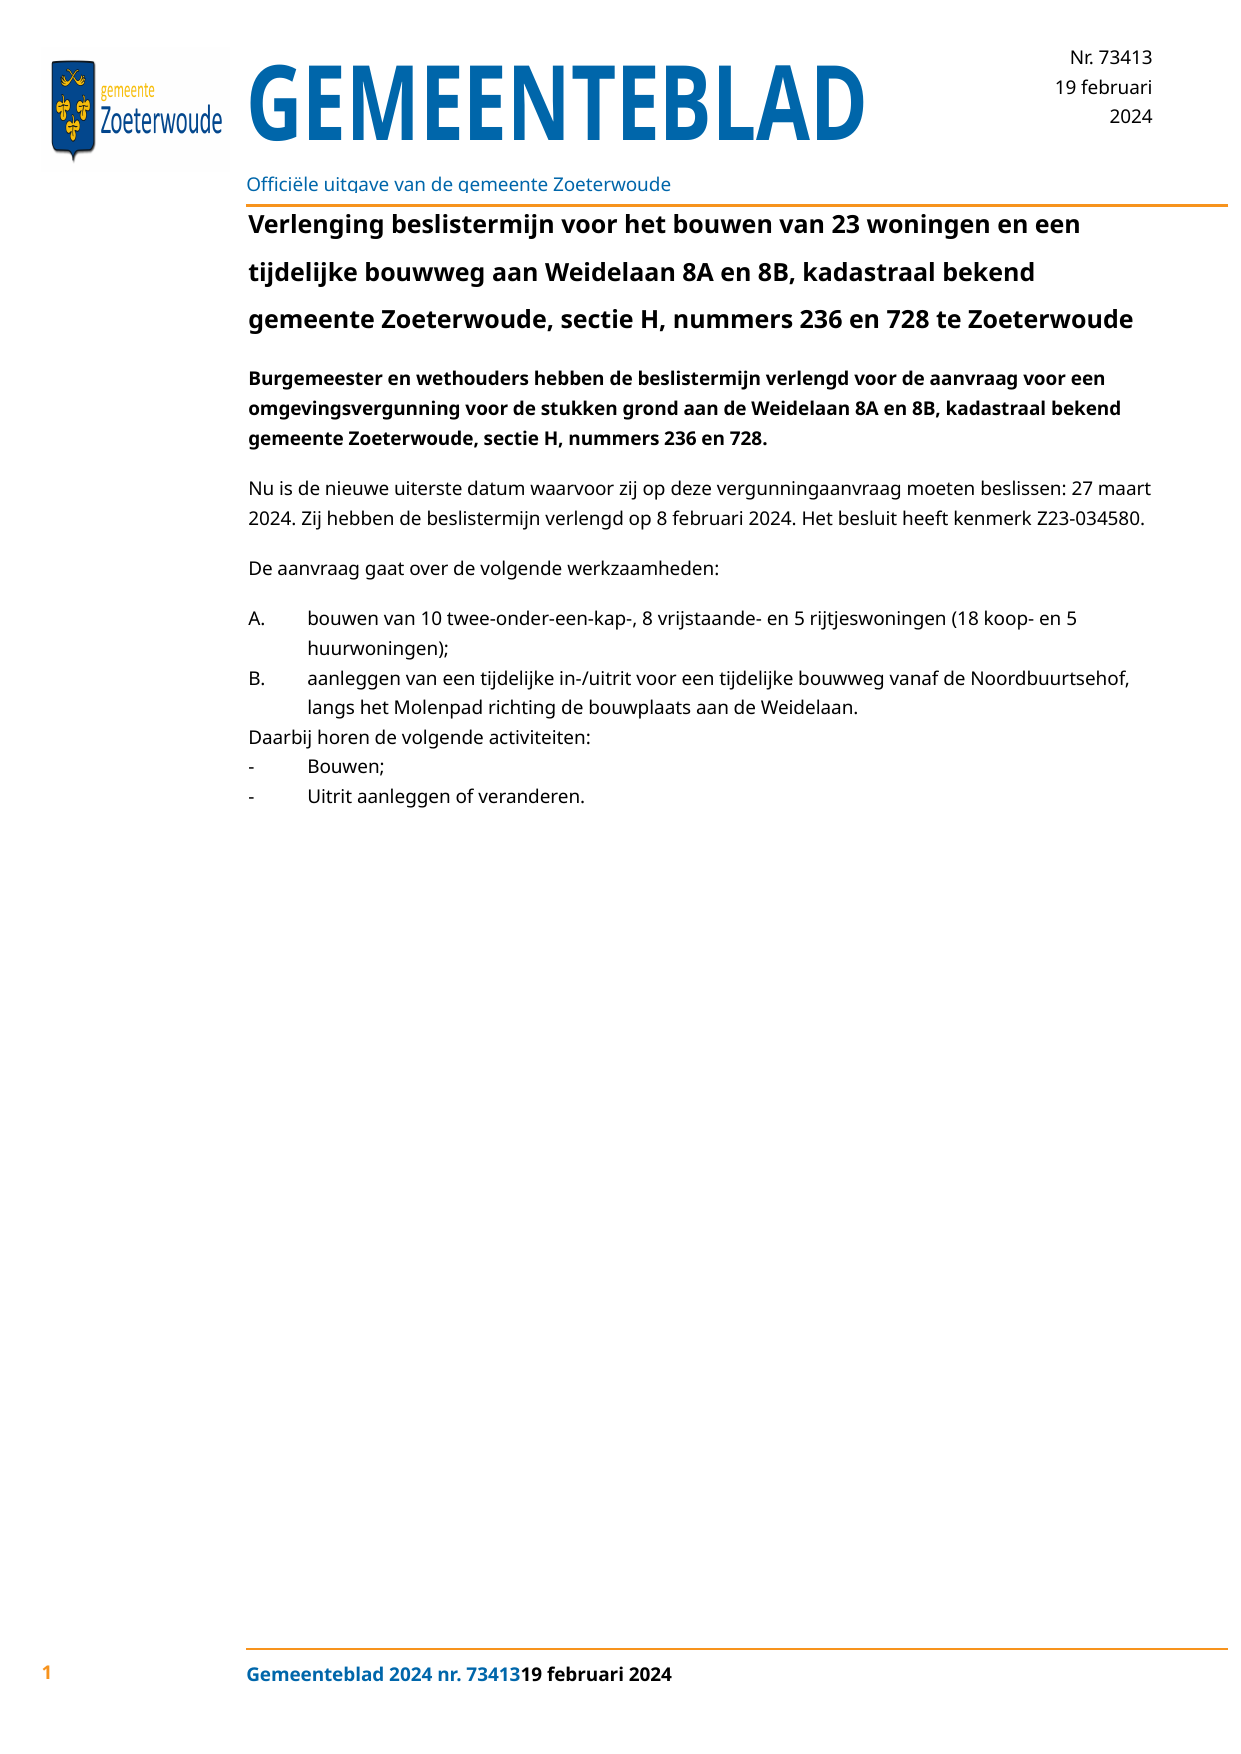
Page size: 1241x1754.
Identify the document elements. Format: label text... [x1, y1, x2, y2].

list aanleggen van een tijdelijke in-/uitrit voor een tijdelijke bouwweg vanaf de Noordbuurtsehof, langs het Molenpad richting de bouwplaats aan de Weidelaan. [248, 665, 1152, 720]
text Daarbij horen de volgende activiteiten: [248, 724, 1152, 749]
list bouwen van 10 twee-onder-een-kap-, 8 vrijstaande- en 5 rijtjeswoningen (18 koop- en 5 huurwoningen); [248, 606, 1152, 661]
picture [41, 47, 231, 172]
text Burgemeester en wethouders hebben de beslistermijn verlengd voor de aanvraag voor een omgevingsvergunning voor de stukken grond aan de Weidelaan 8A en 8B, kadastraal bekend gemeente Zoeterwoude, sectie H, nummers 236 en 728. [248, 366, 1152, 450]
text De aanvraag gaat over de volgende werkzaamheden: [248, 555, 1152, 581]
list Uitrit aanleggen of veranderen. [248, 783, 1152, 809]
list Bouwen; [248, 753, 1152, 779]
text Verlenging beslistermijn voor het bouwen van 23 woningen en een tijdelijke bouwweg aan Weidelaan 8A en 8B, kadastraal bekend gemeente Zoeterwoude, sectie H, nummers 236 en 728 te Zoeterwoude [248, 207, 1152, 336]
text Nu is de nieuwe uiterste datum waarvoor zij op deze vergunningaanvraag moeten beslissen: 27 maart 2024. Zij hebben de beslistermijn verlengd op 8 februari 2024. Het besluit heeft kenmerk Z23-034580. [248, 475, 1152, 530]
